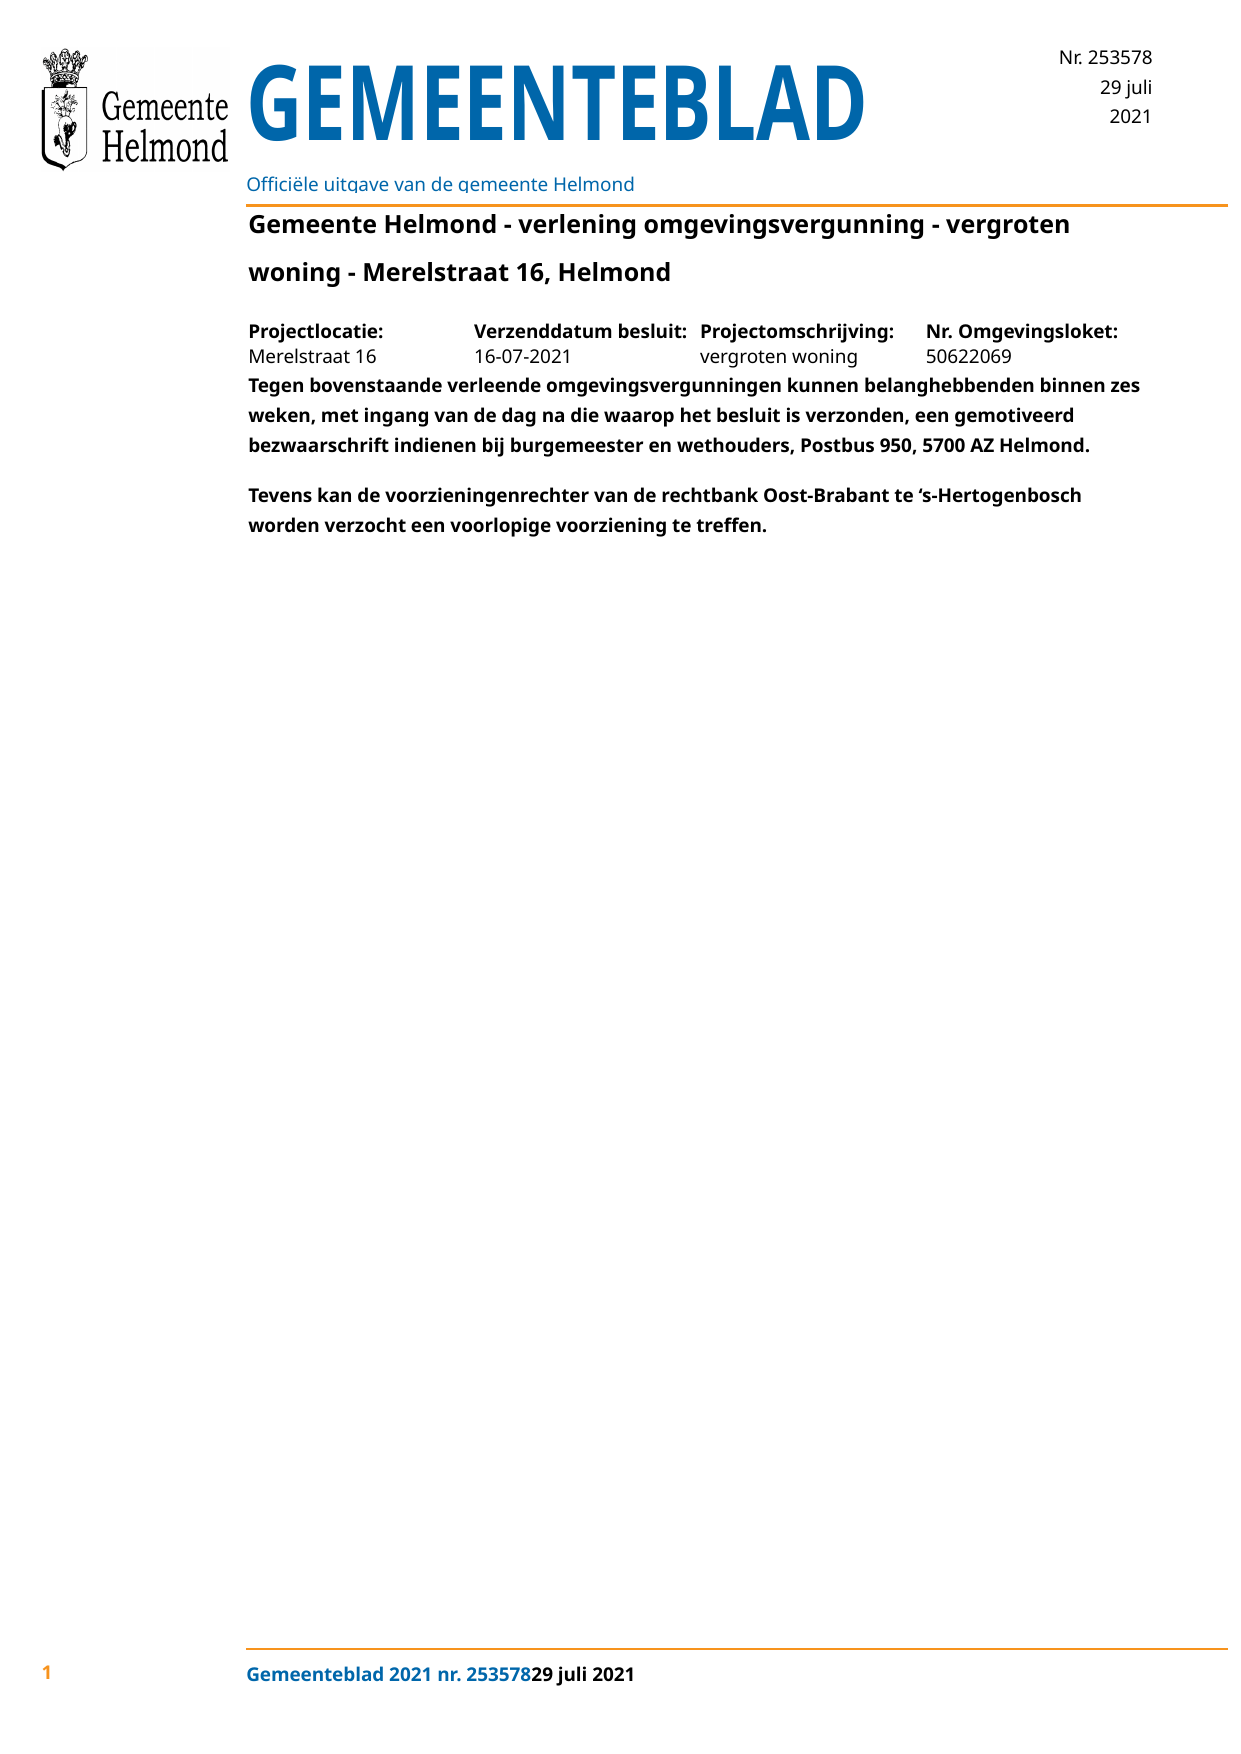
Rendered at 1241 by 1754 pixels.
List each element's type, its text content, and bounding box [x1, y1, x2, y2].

text Gemeente Helmond - verlening omgevingsvergunning - vergroten woning - Merelstraat 16, Helmond [248, 207, 1152, 288]
table_cell 50622069 [926, 344, 1152, 369]
table_header Projectlocatie: [248, 318, 474, 344]
text Tegen bovenstaande verleende omgevingsvergunningen kunnen belanghebbenden binnen zes weken, met ingang van de dag na die waarop het besluit is verzonden, een gemotiveerd bezwaarschrift indienen bij burgemeester en wethouders, Postbus 950, 5700 AZ Helmond. [248, 373, 1152, 458]
table_header Nr. Omgevingsloket: [926, 318, 1152, 344]
text Tevens kan de voorzieningenrechter van de rechtbank Oost-Brabant te ‘s-Hertogenbosch worden verzocht een voorlopige voorziening te treffen. [248, 482, 1152, 538]
table_header Verzenddatum besluit: [474, 318, 700, 344]
table_cell Merelstraat 16 [248, 344, 474, 369]
table_cell vergroten woning [700, 344, 926, 369]
table_header Projectomschrijving: [700, 318, 926, 344]
table_cell 16-07-2021 [474, 344, 700, 369]
picture [41, 47, 231, 172]
